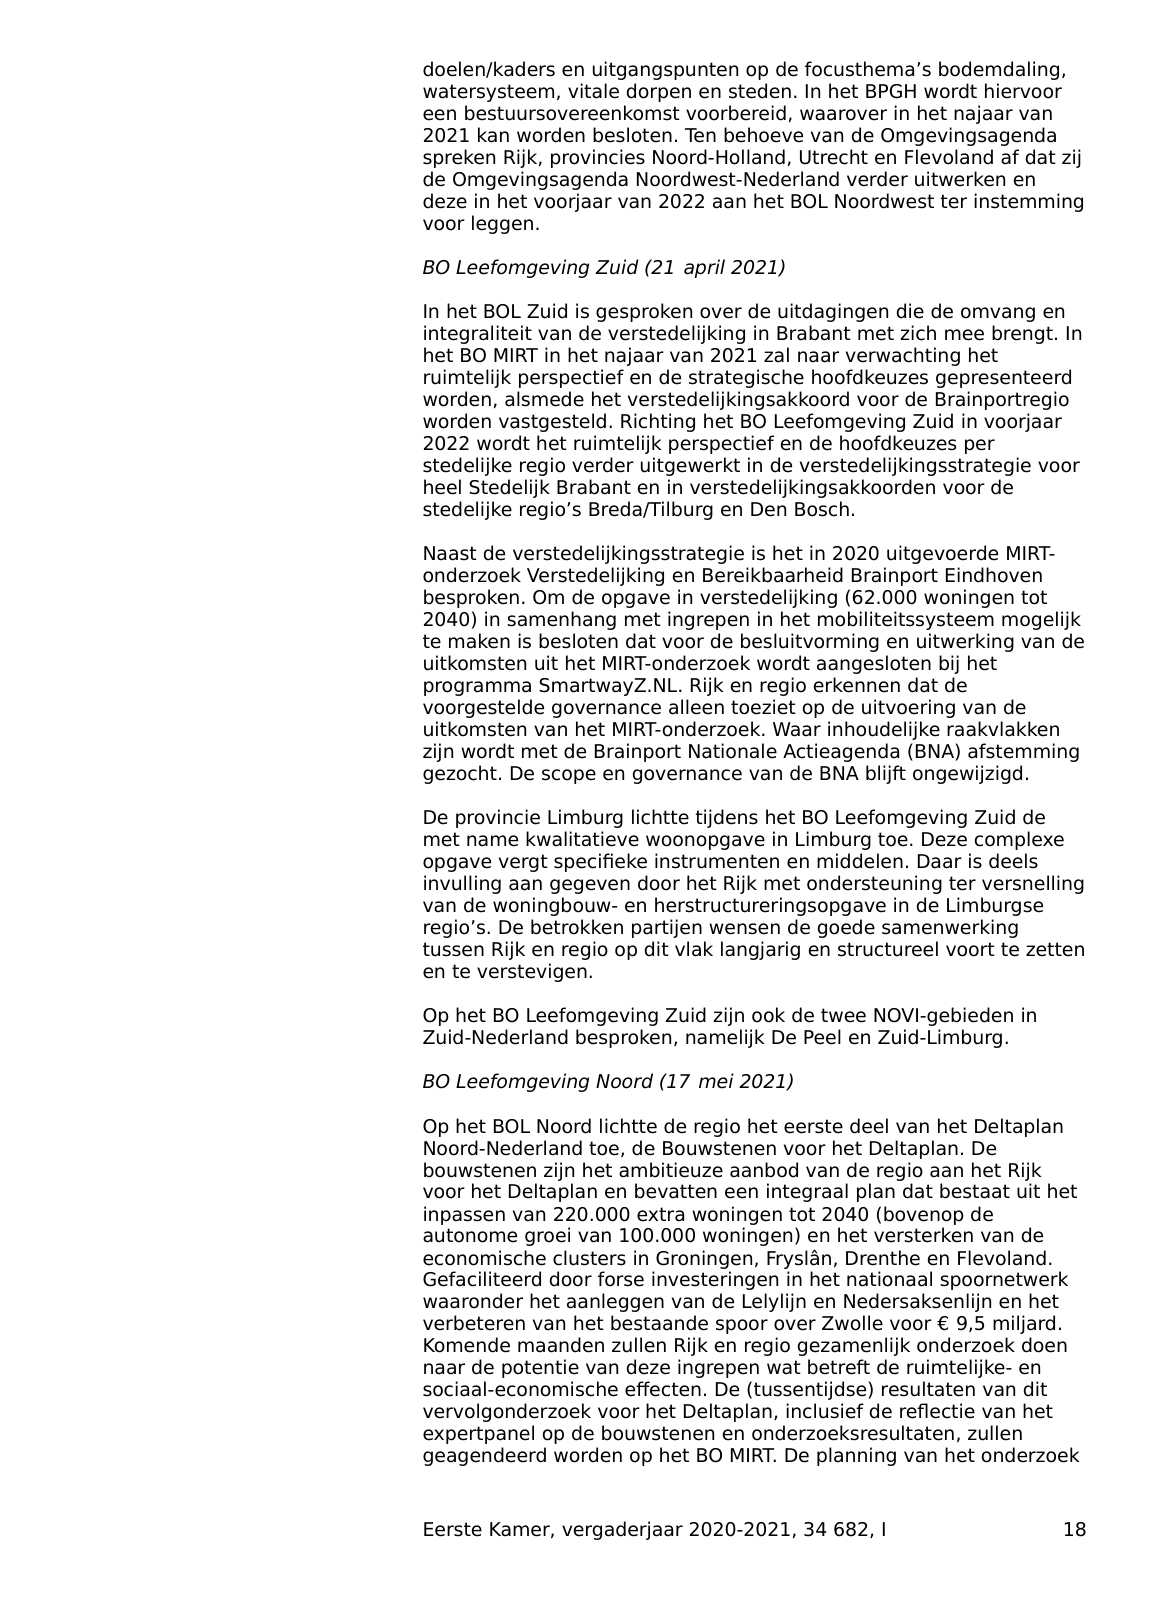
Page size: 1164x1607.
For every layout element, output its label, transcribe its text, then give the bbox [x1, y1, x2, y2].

text In het BOL Zuid is gesproken over de uitdagingen die de omvang en integraliteit van de verstedelijking in Brabant met zich mee brengt. In het BO MIRT in het najaar van 2021 zal naar verwachting het ruimtelijk perspectief en de strategische hoofdkeuzes gepresenteerd worden, alsmede het verstedelijkingsakkoord voor de Brainportregio worden vastgesteld. Richting het BO Leefomgeving Zuid in voorjaar 2022 wordt het ruimtelijk perspectief en de hoofdkeuzes per stedelijke regio verder uitgewerkt in de verstedelijkingsstrategie voor heel Stedelijk Brabant en in verstedelijkingsakkoorden voor de stedelijke regio’s Breda/Tilburg en Den Bosch. [422, 301, 1087, 521]
text doelen/kaders en uitgangspunten op de focusthema’s bodemdaling, watersysteem, vitale dorpen en steden. In het BPGH wordt hiervoor een bestuursovereenkomst voorbereid, waarover in het najaar van 2021 kan worden besloten. Ten behoeve van de Omgevingsagenda spreken Rijk, provincies Noord-Holland, Utrecht en Flevoland af dat zij de Omgevingsagenda Noordwest-Nederland verder uitwerken en deze in het voorjaar van 2022 aan het BOL Noordwest ter instemming voor leggen. [422, 59, 1087, 235]
text Op het BOL Noord lichtte de regio het eerste deel van het Deltaplan Noord-Nederland toe, de Bouwstenen voor het Deltaplan. De bouwstenen zijn het ambitieuze aanbod van de regio aan het Rijk voor het Deltaplan en bevatten een integraal plan dat bestaat uit het inpassen van 220.000 extra woningen tot 2040 (bovenop de autonome groei van 100.000 woningen) en het versterken van de economische clusters in Groningen, Fryslân, Drenthe en Flevoland. Gefaciliteerd door forse investeringen in het nationaal spoornetwerk waaronder het aanleggen van de Lelylijn en Nedersaksenlijn en het verbeteren van het bestaande spoor over Zwolle voor € 9,5 miljard. Komende maanden zullen Rijk en regio gezamenlijk onderzoek doen naar de potentie van deze ingrepen wat betreft de ruimtelijke- en sociaal-economische effecten. De (tussentijdse) resultaten van dit vervolgonderzoek voor het Deltaplan, inclusief de reflectie van het expertpanel op de bouwstenen en onderzoeksresultaten, zullen geagendeerd worden op het BO MIRT. De planning van het onderzoek [422, 1116, 1087, 1467]
subtitle BO Leefomgeving Noord (17 mei 2021) [422, 1071, 1087, 1093]
text De provincie Limburg lichtte tijdens het BO Leefomgeving Zuid de met name kwalitatieve woonopgave in Limburg toe. Deze complexe opgave vergt specifieke instrumenten en middelen. Daar is deels invulling aan gegeven door het Rijk met ondersteuning ter versnelling van de woningbouw- en herstructureringsopgave in de Limburgse regio’s. De betrokken partijen wensen de goede samenwerking tussen Rijk en regio op dit vlak langjarig en structureel voort te zetten en te verstevigen. [422, 807, 1087, 983]
text Op het BO Leefomgeving Zuid zijn ook de twee NOVI-gebieden in Zuid-Nederland besproken, namelijk De Peel en Zuid-Limburg. [422, 1005, 1087, 1049]
subtitle BO Leefomgeving Zuid (21 april 2021) [422, 257, 1087, 279]
text Naast de verstedelijkingsstrategie is het in 2020 uitgevoerde MIRT-onderzoek Verstedelijking en Bereikbaarheid Brainport Eindhoven besproken. Om de opgave in verstedelijking (62.000 woningen tot 2040) in samenhang met ingrepen in het mobiliteitssysteem mogelijk te maken is besloten dat voor de besluitvorming en uitwerking van de uitkomsten uit het MIRT-onderzoek wordt aangesloten bij het programma SmartwayZ.NL. Rijk en regio erkennen dat de voorgestelde governance alleen toeziet op de uitvoering van de uitkomsten van het MIRT-onderzoek. Waar inhoudelijke raakvlakken zijn wordt met de Brainport Nationale Actieagenda (BNA) afstemming gezocht. De scope en governance van de BNA blijft ongewijzigd. [422, 543, 1087, 785]
